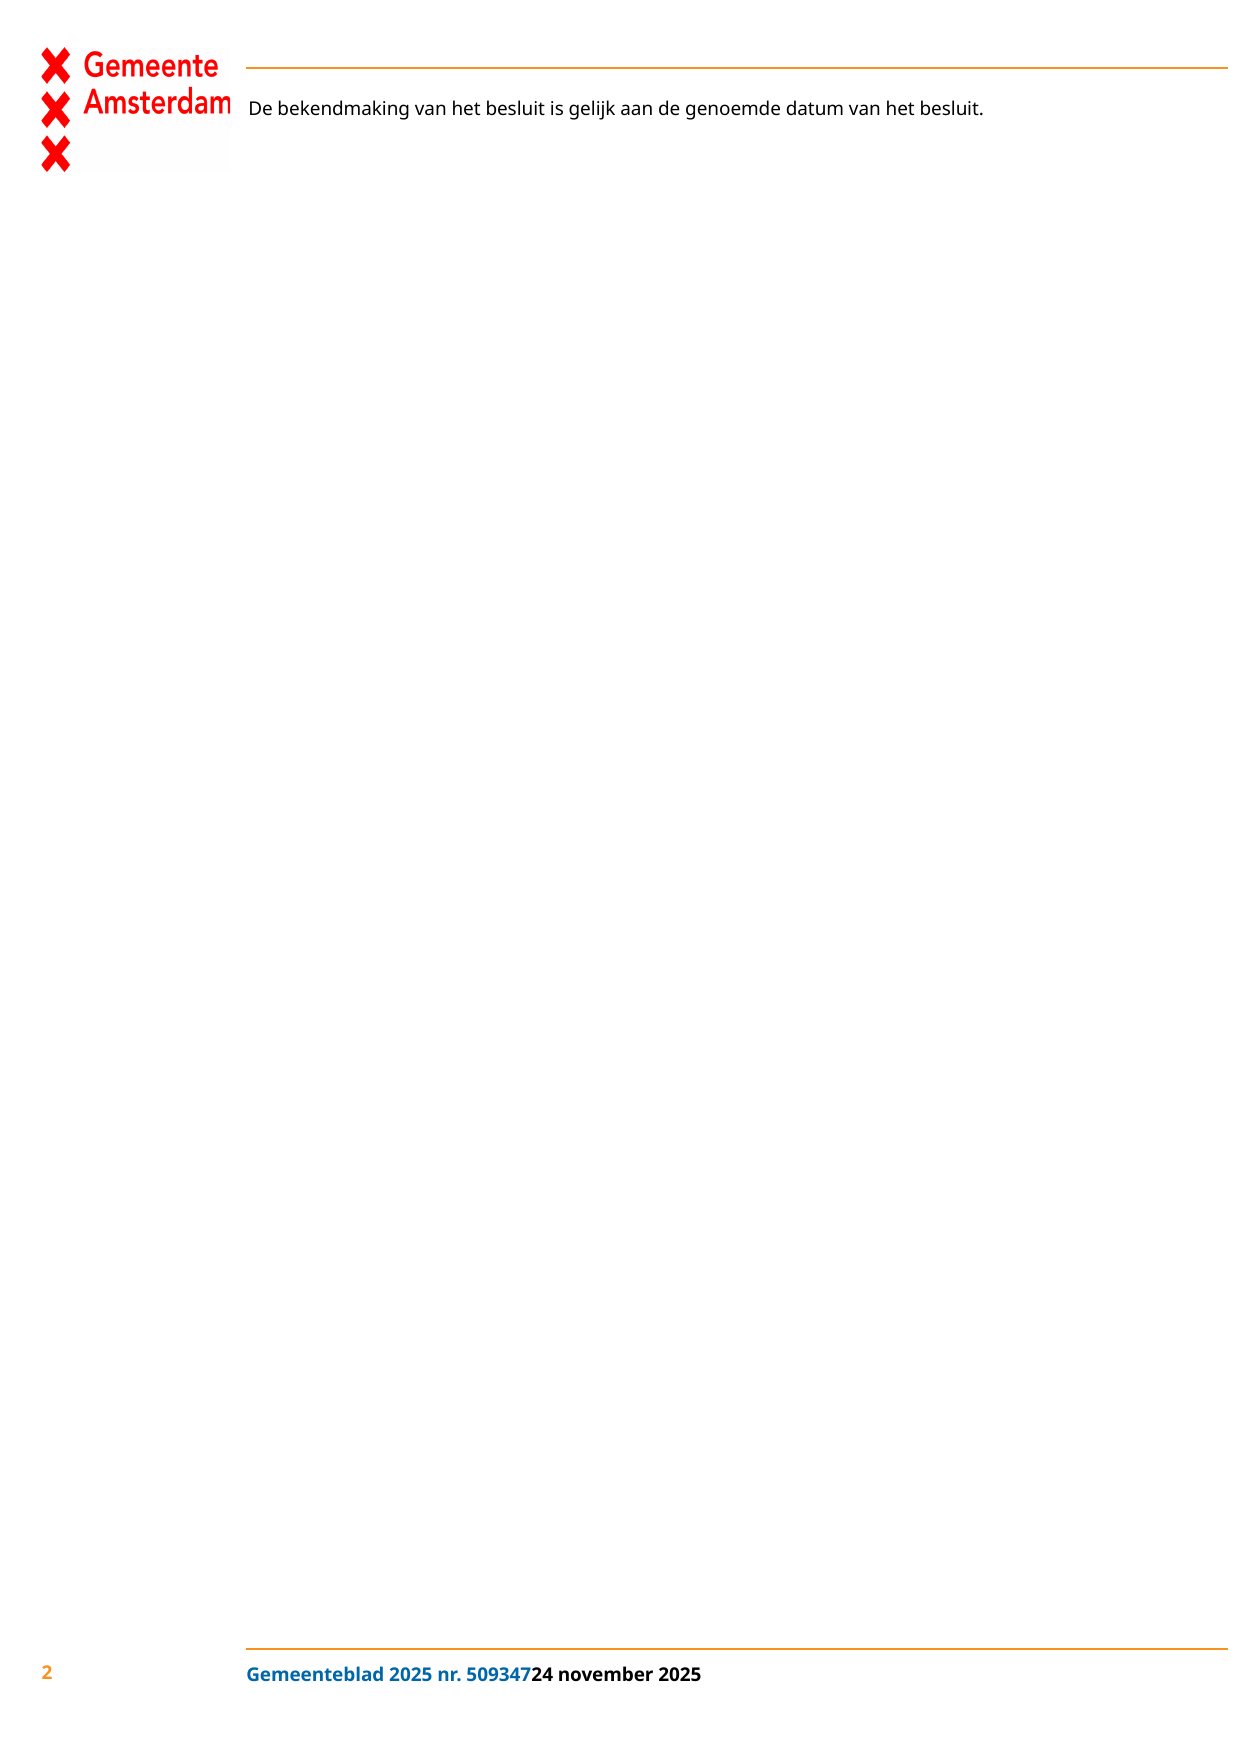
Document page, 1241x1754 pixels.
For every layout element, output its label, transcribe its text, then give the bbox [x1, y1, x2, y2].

picture [41, 47, 231, 172]
text De bekendmaking van het besluit is gelijk aan de genoemde datum van het besluit. [248, 95, 1152, 121]
